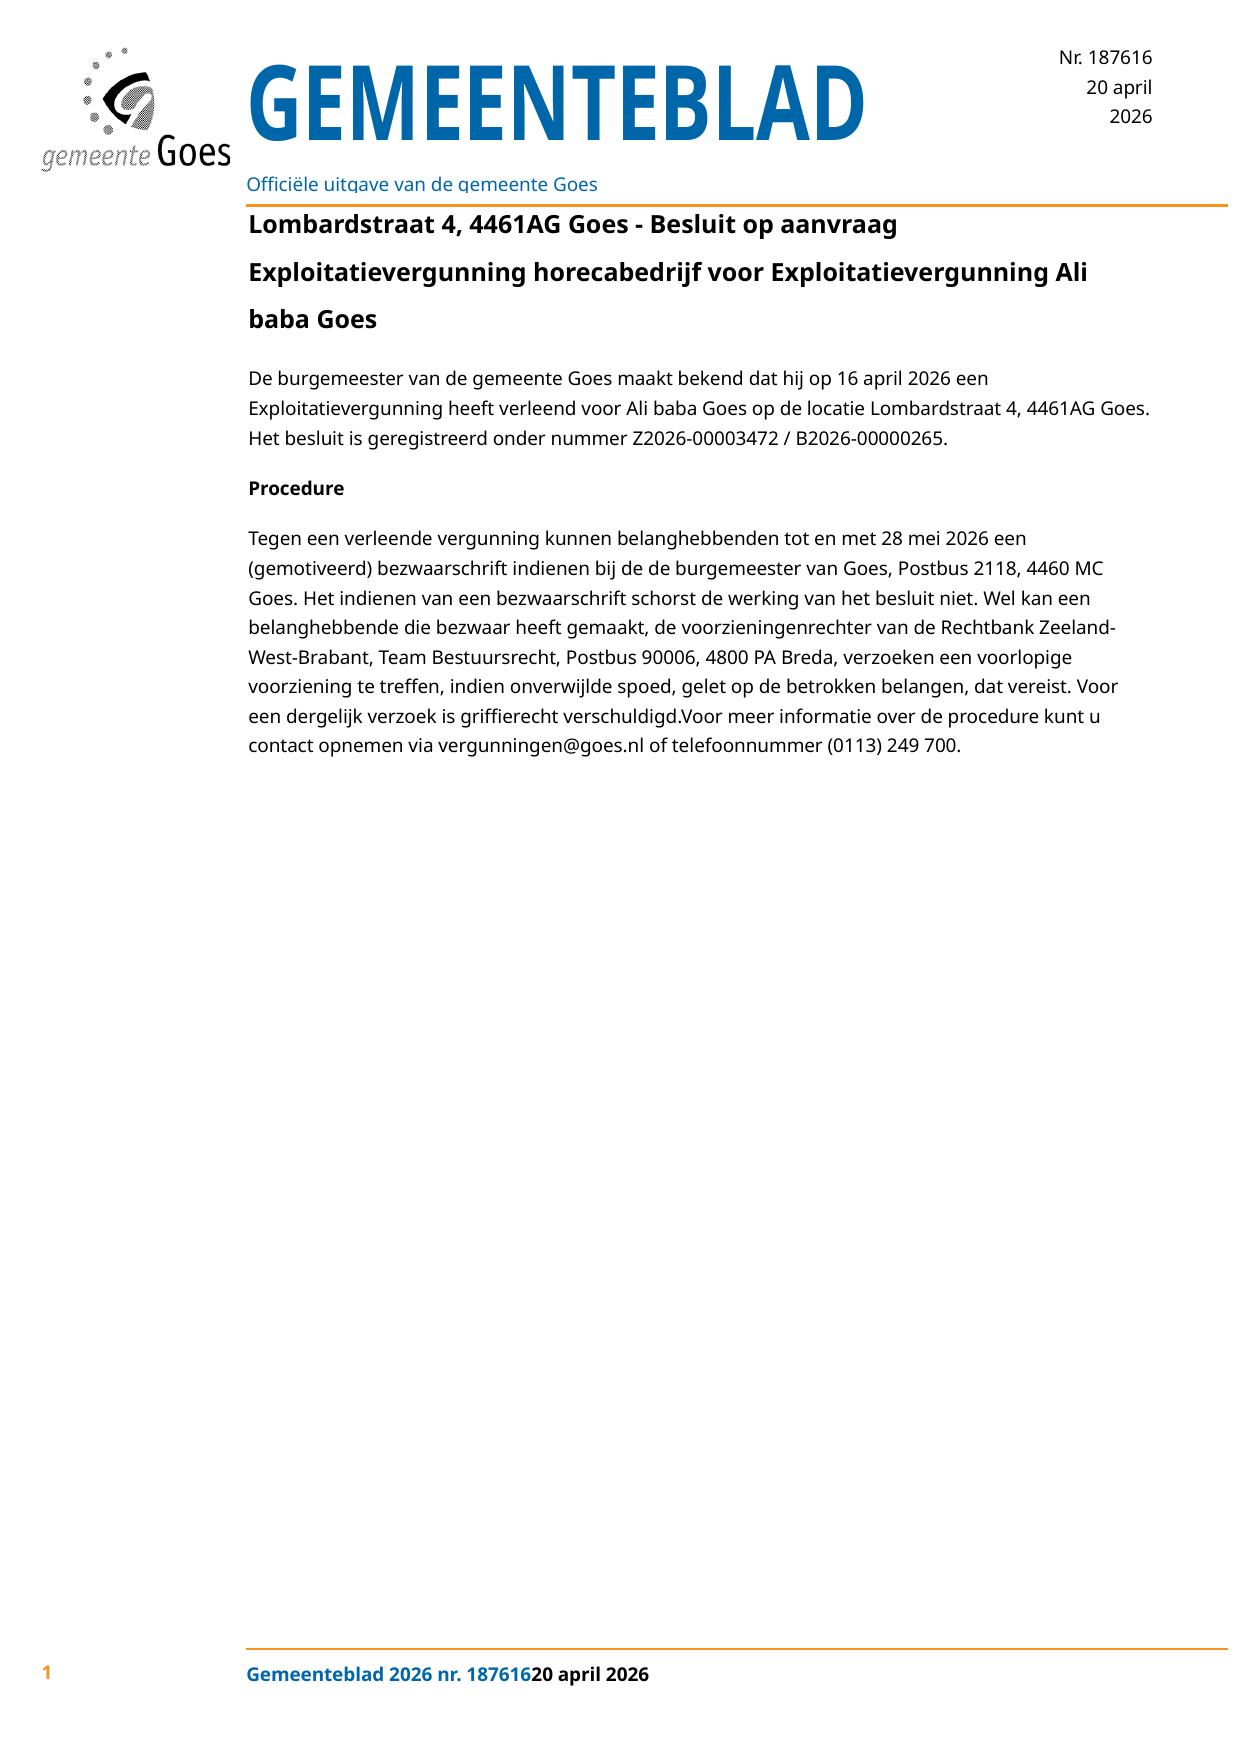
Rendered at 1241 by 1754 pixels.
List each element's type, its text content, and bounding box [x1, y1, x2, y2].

text Lombardstraat 4, 4461AG Goes - Besluit op aanvraag Exploitatievergunning horecabedrijf voor Exploitatievergunning Ali baba Goes [248, 207, 1152, 336]
picture [41, 47, 231, 172]
text Procedure [248, 475, 1152, 501]
text De burgemeester van de gemeente Goes maakt bekend dat hij op 16 april 2026 een Exploitatievergunning heeft verleend voor Ali baba Goes op de locatie Lombardstraat 4, 4461AG Goes. Het besluit is geregistreerd onder nummer Z2026-00003472 / B2026-00000265. [248, 366, 1152, 450]
text Tegen een verleende vergunning kunnen belanghebbenden tot en met 28 mei 2026 een (gemotiveerd) bezwaarschrift indienen bij de de burgemeester van Goes, Postbus 2118, 4460 MC Goes. Het indienen van een bezwaarschrift schorst de werking van het besluit niet. Wel kan een belanghebbende die bezwaar heeft gemaakt, de voorzieningenrechter van de Rechtbank Zeeland-West-Brabant, Team Bestuursrecht, Postbus 90006, 4800 PA Breda, verzoeken een voorlopige voorziening te treffen, indien onverwijlde spoed, gelet op de betrokken belangen, dat vereist. Voor een dergelijk verzoek is griffierecht verschuldigd.Voor meer informatie over de procedure kunt u contact opnemen via vergunningen@goes.nl of telefoonnummer (0113) 249 700. [248, 526, 1152, 758]
